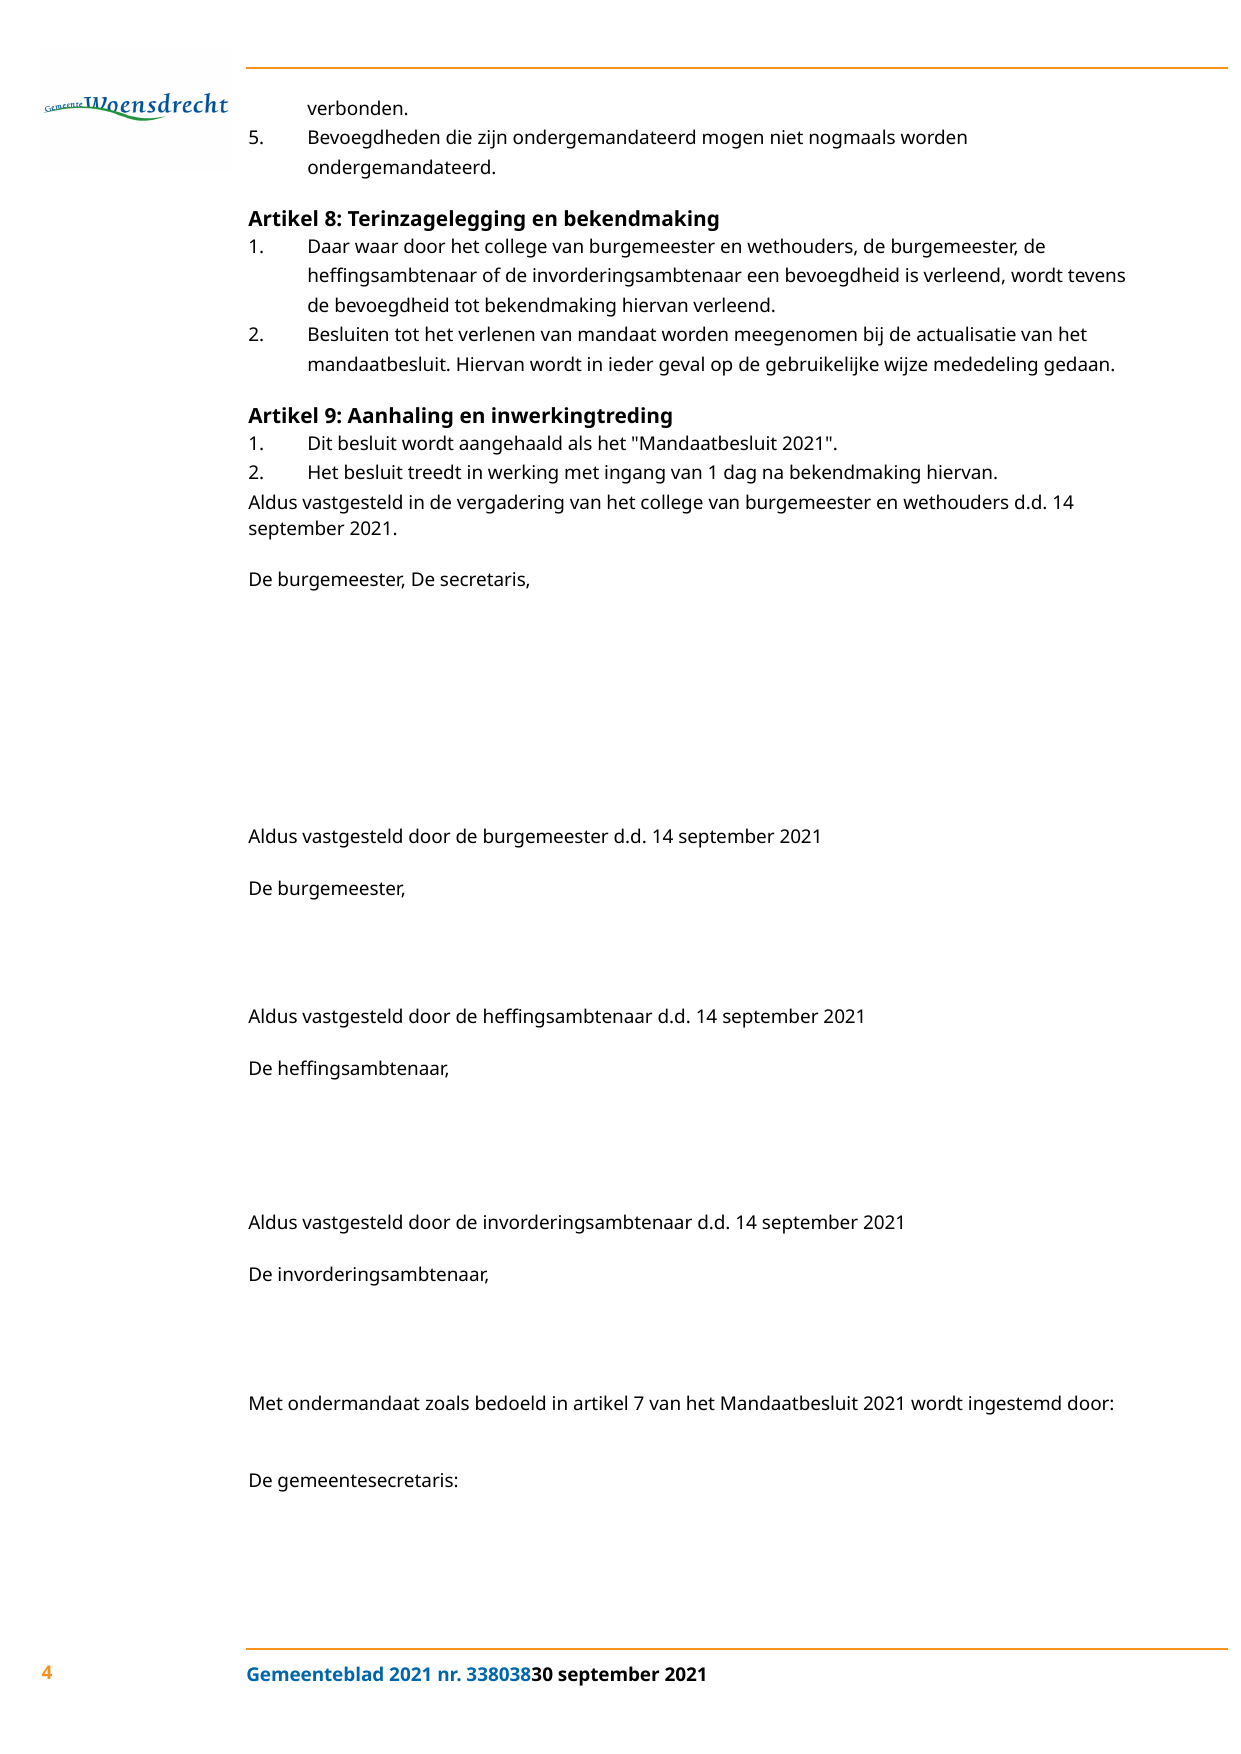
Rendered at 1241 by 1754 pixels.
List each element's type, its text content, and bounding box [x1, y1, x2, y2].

text Aldus vastgesteld door de burgemeester d.d. 14 september 2021 [248, 824, 1152, 849]
list verbonden. [248, 95, 1152, 121]
list Dit besluit wordt aangehaald als het "Mandaatbesluit 2021". [248, 430, 1152, 456]
list Het besluit treedt in werking met ingang van 1 dag na bekendmaking hiervan. [248, 459, 1152, 485]
text Aldus vastgesteld door de heffingsambtenaar d.d. 14 september 2021 [248, 1004, 1152, 1029]
text De burgemeester, De secretaris, [248, 566, 1152, 592]
list Daar waar door het college van burgemeester en wethouders, de burgemeester, de heffingsambtenaar of de invorderingsambtenaar een bevoegdheid is verleend, wordt tevens de bevoegdheid tot bekendmaking hiervan verleend. [248, 233, 1152, 318]
text Artikel 8: Terinzagelegging en bekendmaking [248, 204, 1152, 233]
list Bevoegdheden die zijn ondergemandateerd mogen niet nogmaals worden ondergemandateerd. [248, 124, 1152, 180]
text Met ondermandaat zoals bedoeld in artikel 7 van het Mandaatbesluit 2021 wordt ingestemd door: [248, 1390, 1152, 1415]
list Besluiten tot het verlenen van mandaat worden meegenomen bij de actualisatie van het mandaatbesluit. Hiervan wordt in ieder geval op de gebruikelijke wijze mededeling gedaan. [248, 322, 1152, 377]
text Aldus vastgesteld in de vergadering van het college van burgemeester en wethouders d.d. 14 september 2021. [248, 489, 1152, 541]
text Artikel 9: Aanhaling en inwerkingtreding [248, 402, 1152, 430]
picture [41, 47, 231, 172]
text De burgemeester, [248, 875, 1152, 901]
text De invorderingsambtenaar, [248, 1261, 1152, 1287]
text De gemeentesecretaris: [248, 1467, 1152, 1493]
text De heffingsambtenaar, [248, 1055, 1152, 1081]
text Aldus vastgesteld door de invorderingsambtenaar d.d. 14 september 2021 [248, 1209, 1152, 1235]
